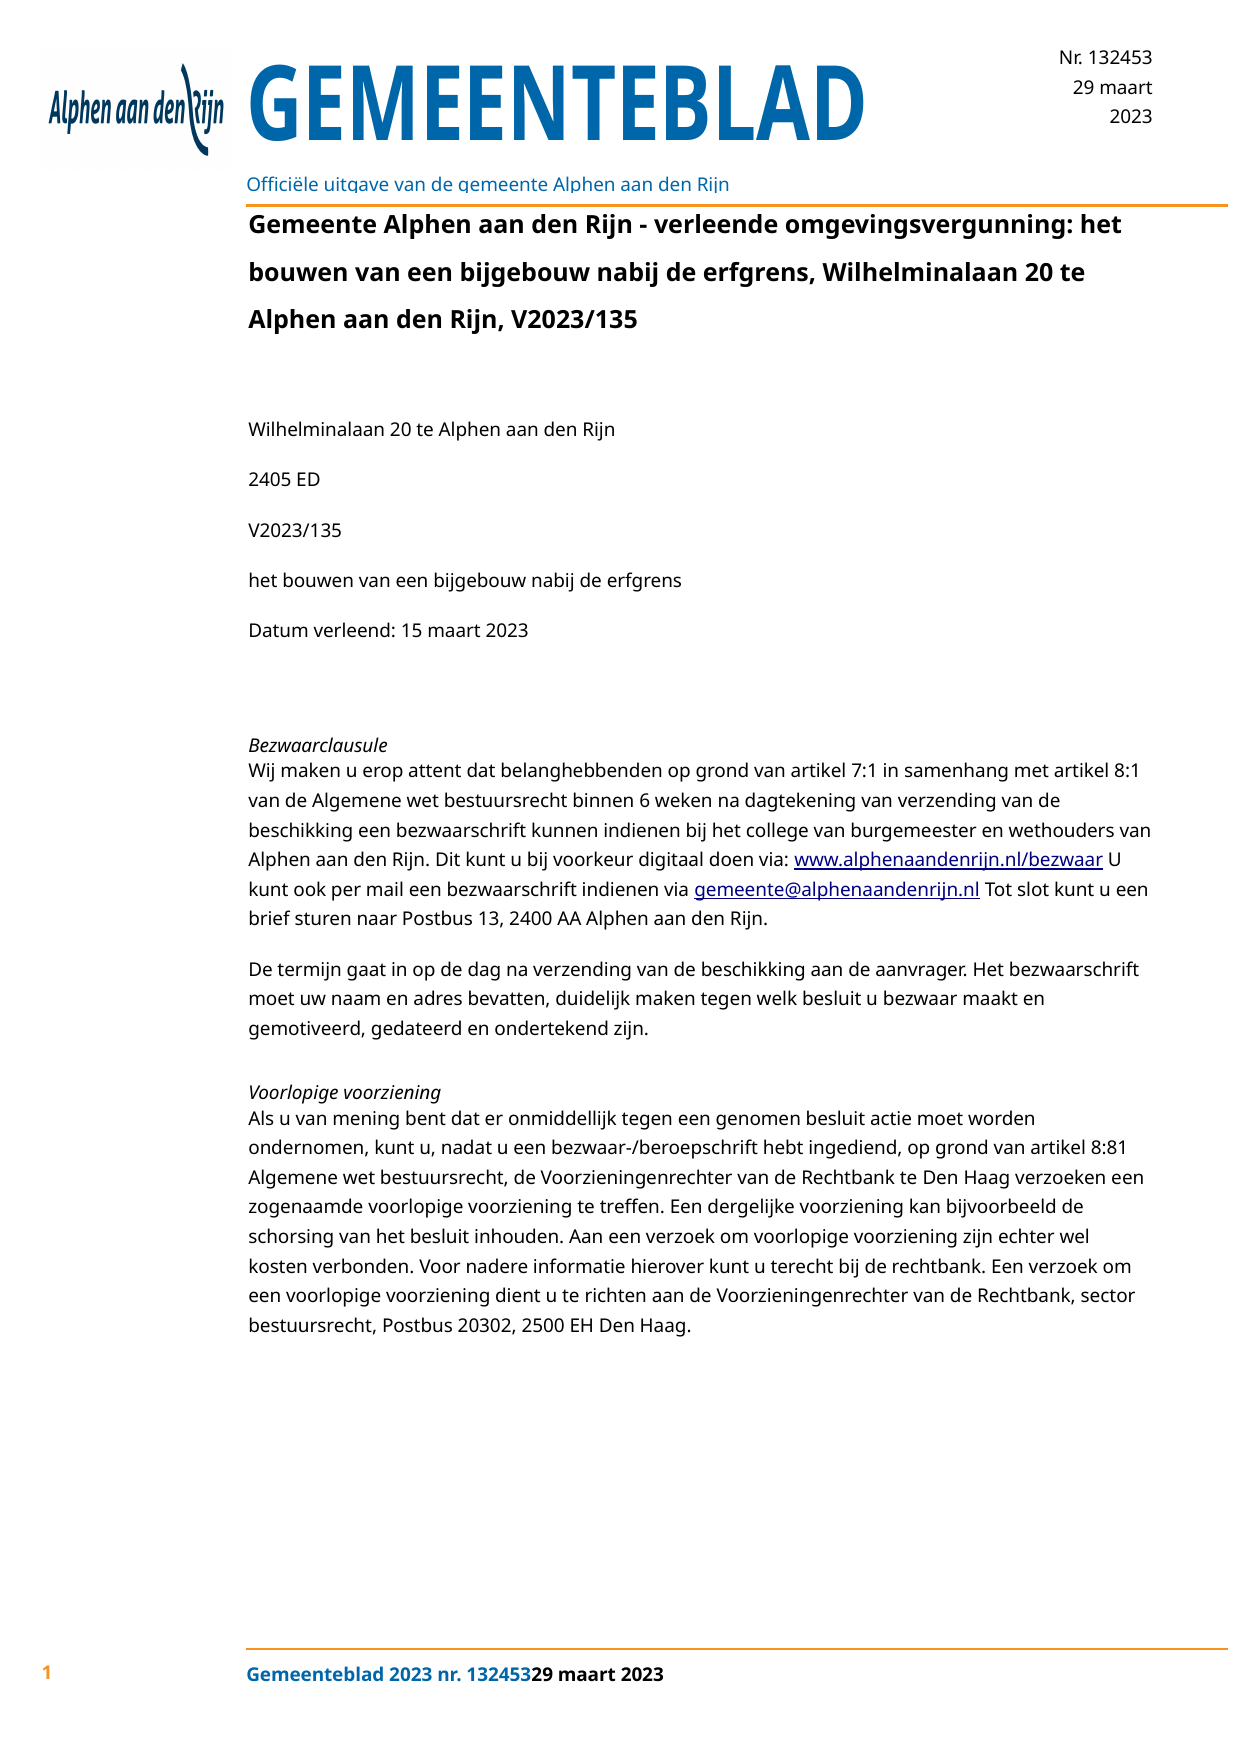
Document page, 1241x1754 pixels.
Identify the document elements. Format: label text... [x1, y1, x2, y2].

text Datum verleend: 15 maart 2023 [248, 618, 1152, 643]
text 2405 ED [248, 466, 1152, 492]
text V2023/135 [248, 517, 1152, 542]
text Bezwaarclausule [248, 732, 1152, 758]
text De termijn gaat in op de dag na verzending van de beschikking aan de aanvrager. Het bezwaarschrift moet uw naam en adres bevatten, duidelijk maken tegen welk besluit u bezwaar maakt en gemotiveerd, gedateerd en ondertekend zijn. [248, 956, 1152, 1041]
text het bouwen van een bijgebouw nabij de erfgrens [248, 567, 1152, 593]
picture [41, 47, 231, 172]
text Gemeente Alphen aan den Rijn - verleende omgevingsvergunning: het bouwen van een bijgebouw nabij de erfgrens, Wilhelminalaan 20 te Alphen aan den Rijn, V2023/135 [248, 207, 1152, 336]
text Wij maken u erop attent dat belanghebbenden op grond van artikel 7:1 in samenhang met artikel 8:1 van de Algemene wet bestuursrecht binnen 6 weken na dagtekening van verzending van de beschikking een bezwaarschrift kunnen indienen bij het college van burgemeester en wethouders van Alphen aan den Rijn. Dit kunt u bij voorkeur digitaal doen via: www.alphenaandenrijn.nl/bezwaar U kunt ook per mail een bezwaarschrift indienen via gemeente@alphenaandenrijn.nl Tot slot kunt u een brief sturen naar Postbus 13, 2400 AA Alphen aan den Rijn. [248, 758, 1152, 931]
text Voorlopige voorziening [248, 1079, 1152, 1105]
text Wilhelminalaan 20 te Alphen aan den Rijn [248, 416, 1152, 442]
text Als u van mening bent dat er onmiddellijk tegen een genomen besluit actie moet worden ondernomen, kunt u, nadat u een bezwaar-/beroepschrift hebt ingediend, op grond van artikel 8:81 Algemene wet bestuursrecht, de Voorzieningenrechter van de Rechtbank te Den Haag verzoeken een zogenaamde voorlopige voorziening te treffen. Een dergelijke voorziening kan bijvoorbeeld de schorsing van het besluit inhouden. Aan een verzoek om voorlopige voorziening zijn echter wel kosten verbonden. Voor nadere informatie hierover kunt u terecht bij de rechtbank. Een verzoek om een voorlopige voorziening dient u te richten aan de Voorzieningenrechter van de Rechtbank, sector bestuursrecht, Postbus 20302, 2500 EH Den Haag. [248, 1105, 1152, 1338]
